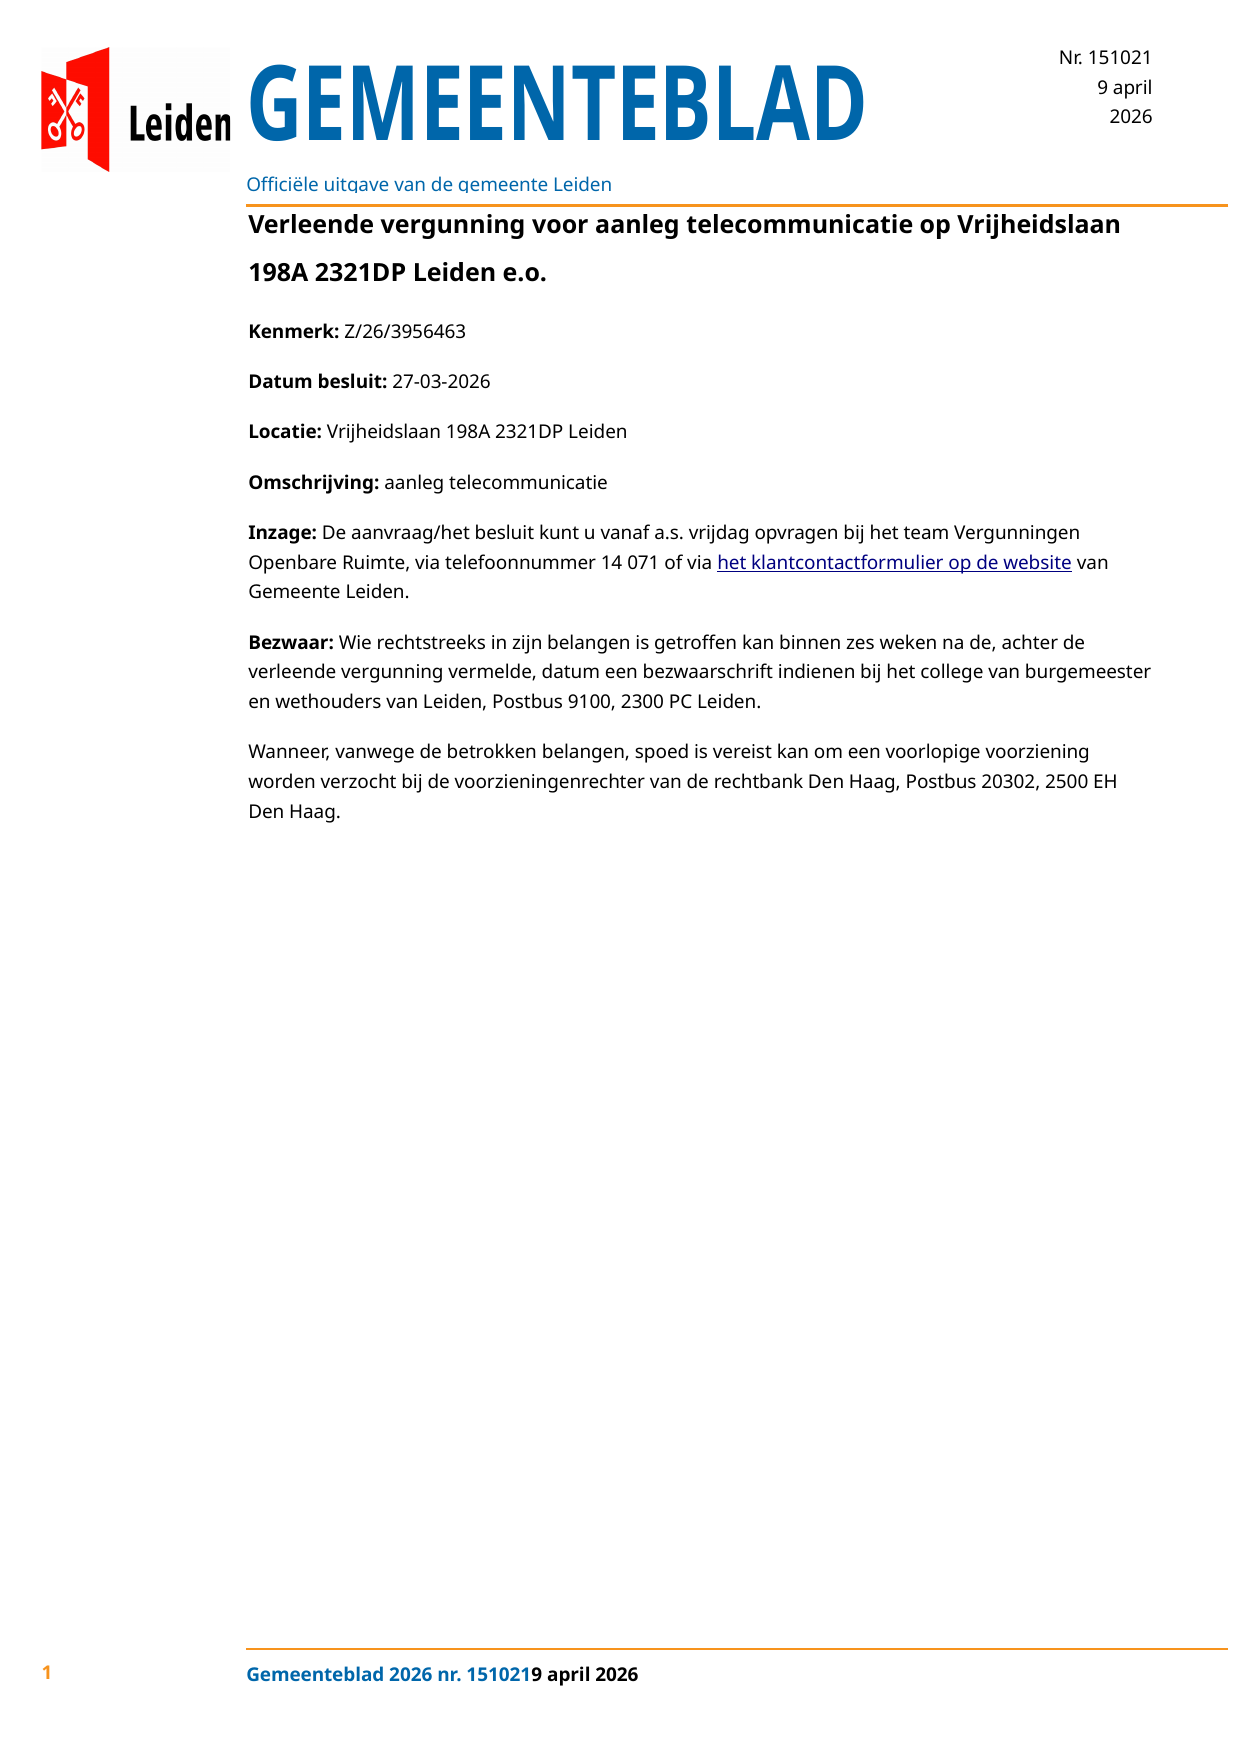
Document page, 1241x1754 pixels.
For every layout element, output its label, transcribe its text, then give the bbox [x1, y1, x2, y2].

text Kenmerk: Z/26/3956463 [248, 318, 1152, 344]
text Omschrijving: aanleg telecommunicatie [248, 469, 1152, 495]
text Inzage: De aanvraag/het besluit kunt u vanaf a.s. vrijdag opvragen bij het team Vergunningen Openbare Ruimte, via telefoonnummer 14 071 of via het klantcontactformulier op de website van Gemeente Leiden. [248, 519, 1152, 604]
text Wanneer, vanwege de betrokken belangen, spoed is vereist kan om een voorlopige voorziening worden verzocht bij de voorzieningenrechter van de rechtbank Den Haag, Postbus 20302, 2500 EH Den Haag. [248, 739, 1152, 824]
text Bezwaar: Wie rechtstreeks in zijn belangen is getroffen kan binnen zes weken na de, achter de verleende vergunning vermelde, datum een bezwaarschrift indienen bij het college van burgemeester en wethouders van Leiden, Postbus 9100, 2300 PC Leiden. [248, 629, 1152, 714]
text Locatie: Vrijheidslaan 198A 2321DP Leiden [248, 419, 1152, 444]
text Datum besluit: 27-03-2026 [248, 368, 1152, 394]
picture [41, 47, 231, 172]
text Verleende vergunning voor aanleg telecommunicatie op Vrijheidslaan 198A 2321DP Leiden e.o. [248, 207, 1152, 288]
